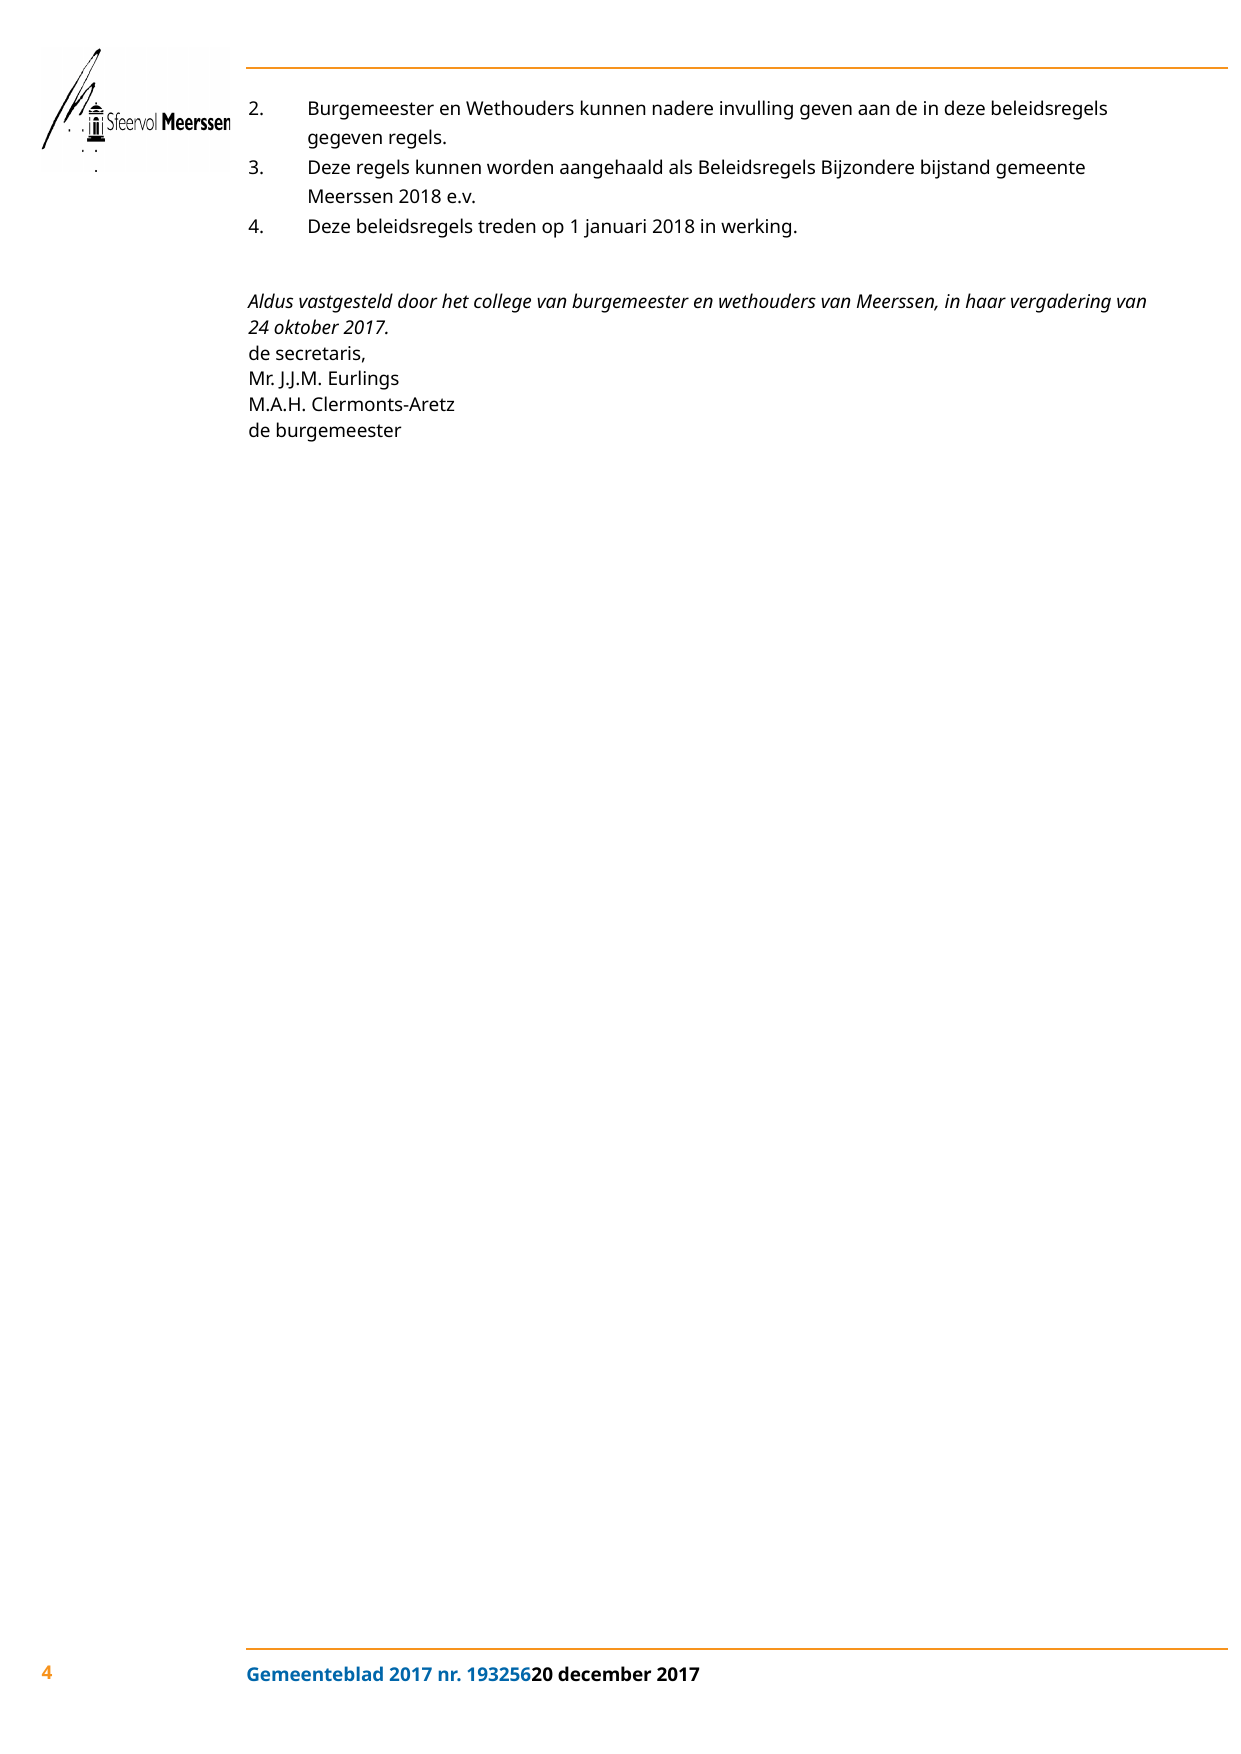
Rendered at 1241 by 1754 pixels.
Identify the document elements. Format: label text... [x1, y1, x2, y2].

text de burgemeester [248, 417, 1152, 443]
text M.A.H. Clermonts-Aretz [248, 391, 1152, 417]
list Burgemeester en Wethouders kunnen nadere invulling geven aan de in deze beleidsregels gegeven regels. [248, 95, 1152, 150]
list Deze beleidsregels treden op 1 januari 2018 in werking. [248, 213, 1152, 239]
picture [41, 47, 231, 172]
text Mr. J.J.M. Eurlings [248, 366, 1152, 391]
list Deze regels kunnen worden aangehaald als Beleidsregels Bijzondere bijstand gemeente Meerssen 2018 e.v. [248, 154, 1152, 209]
text de secretaris, [248, 340, 1152, 366]
text Aldus vastgesteld door het college van burgemeester en wethouders van Meerssen, in haar vergadering van 24 oktober 2017. [248, 288, 1152, 340]
